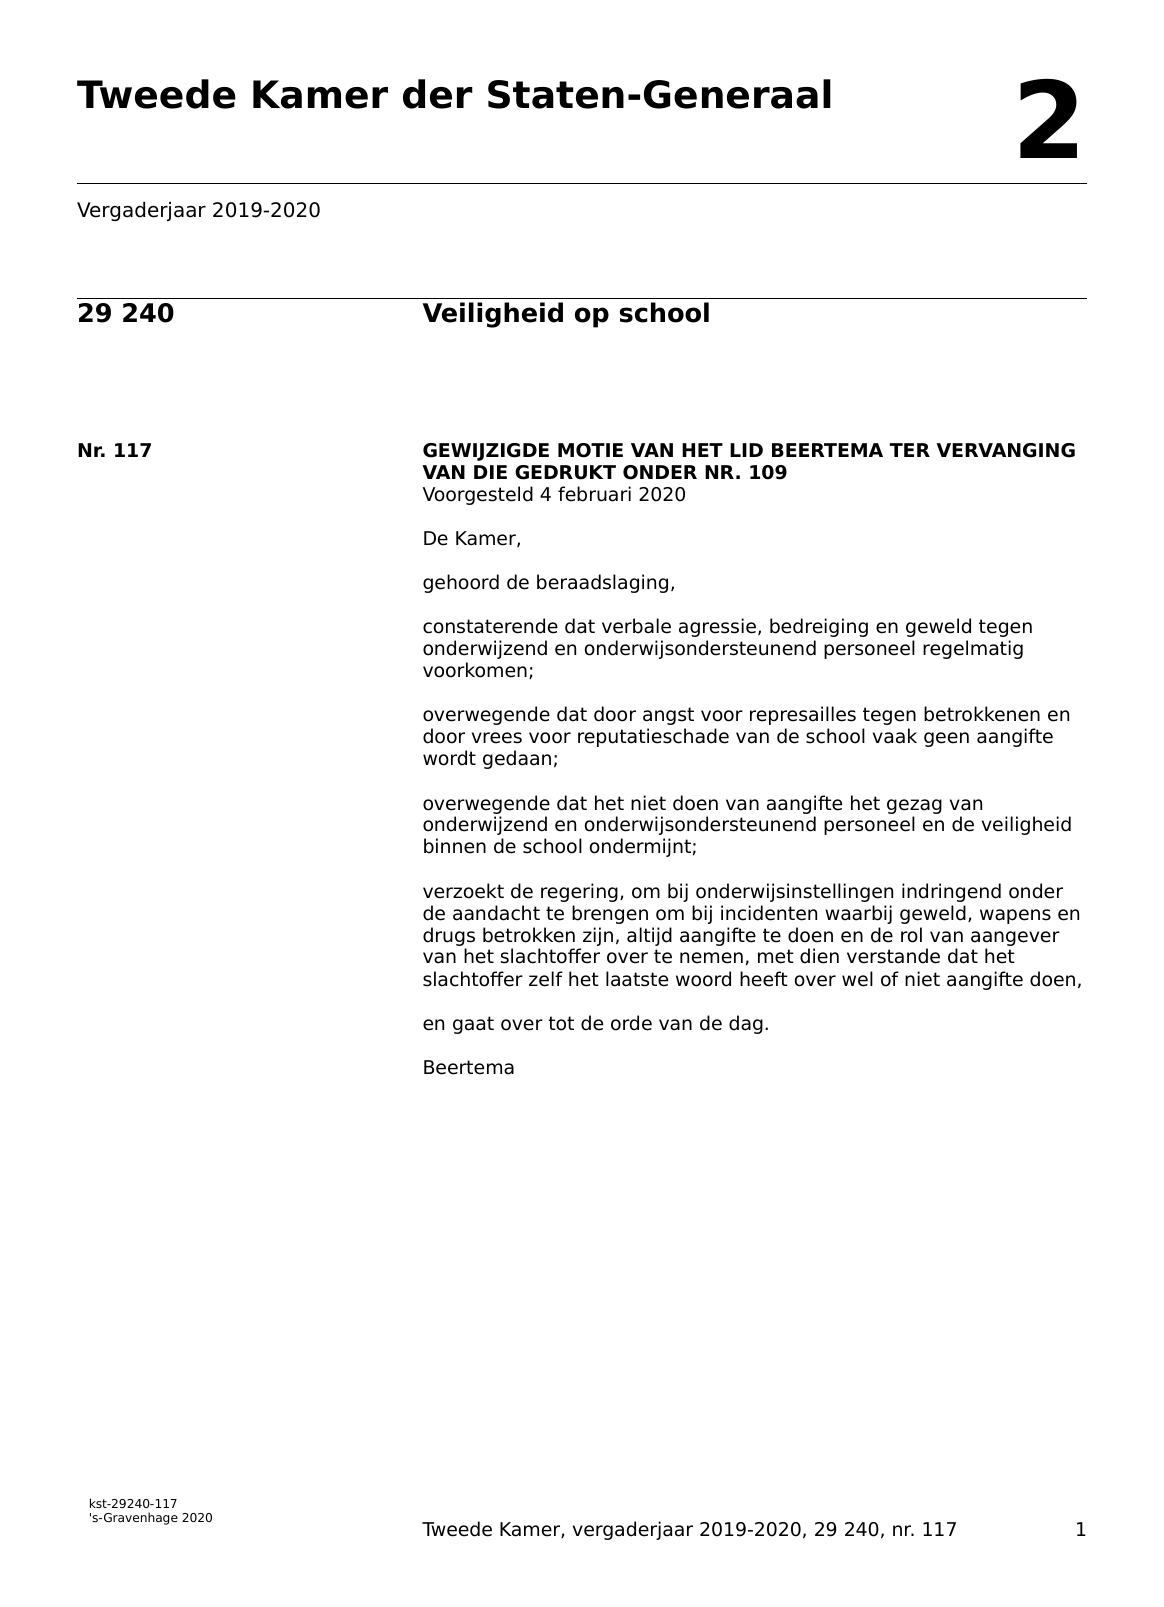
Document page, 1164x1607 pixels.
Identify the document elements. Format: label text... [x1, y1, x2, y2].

text verzoekt de regering, om bij onderwijsinstellingen indringend onder de aandacht te brengen om bij incidenten waarbij geweld, wapens en drugs betrokken zijn, altijd aangifte te doen en de rol van aangever van het slachtoffer over te nemen, met dien verstande dat het slachtoffer zelf het laatste woord heeft over wel of niet aangifte doen, [422, 881, 1087, 990]
subtitle 29 240 Veiligheid op school [77, 299, 1087, 329]
subtitle Nr. 117 GEWIJZIGDE MOTIE VAN HET LID BEERTEMA TER VERVANGING VAN DIE GEDRUKT ONDER NR. 109 [77, 440, 1087, 484]
text en gaat over tot de orde van de dag. [422, 1013, 1087, 1034]
table_header 2 [886, 59, 1087, 183]
text gehoord de beraadslaging, [422, 572, 1087, 594]
text overwegende dat door angst voor represailles tegen betrokkenen en door vrees voor reputatieschade van de school vaak geen aangifte wordt gedaan; [422, 704, 1087, 770]
text Voorgesteld 4 februari 2020 [422, 484, 1087, 506]
text overwegende dat het niet doen van aangifte het gezag van onderwijzend en onderwijsondersteunend personeel en de veiligheid binnen de school ondermijnt; [422, 792, 1087, 858]
text Beertema [422, 1057, 1087, 1079]
text De Kamer, [422, 528, 1087, 550]
text constaterende dat verbale agressie, bedreiging en geweld tegen onderwijzend en onderwijsondersteunend personeel regelmatig voorkomen; [422, 616, 1087, 682]
text 's-Gravenhage 2020 [88, 1511, 323, 1525]
table_header Tweede Kamer der Staten-Generaal [77, 59, 886, 183]
text kst-29240-117 [88, 1497, 323, 1511]
table_cell Vergaderjaar 2019-2020 [77, 184, 1087, 298]
